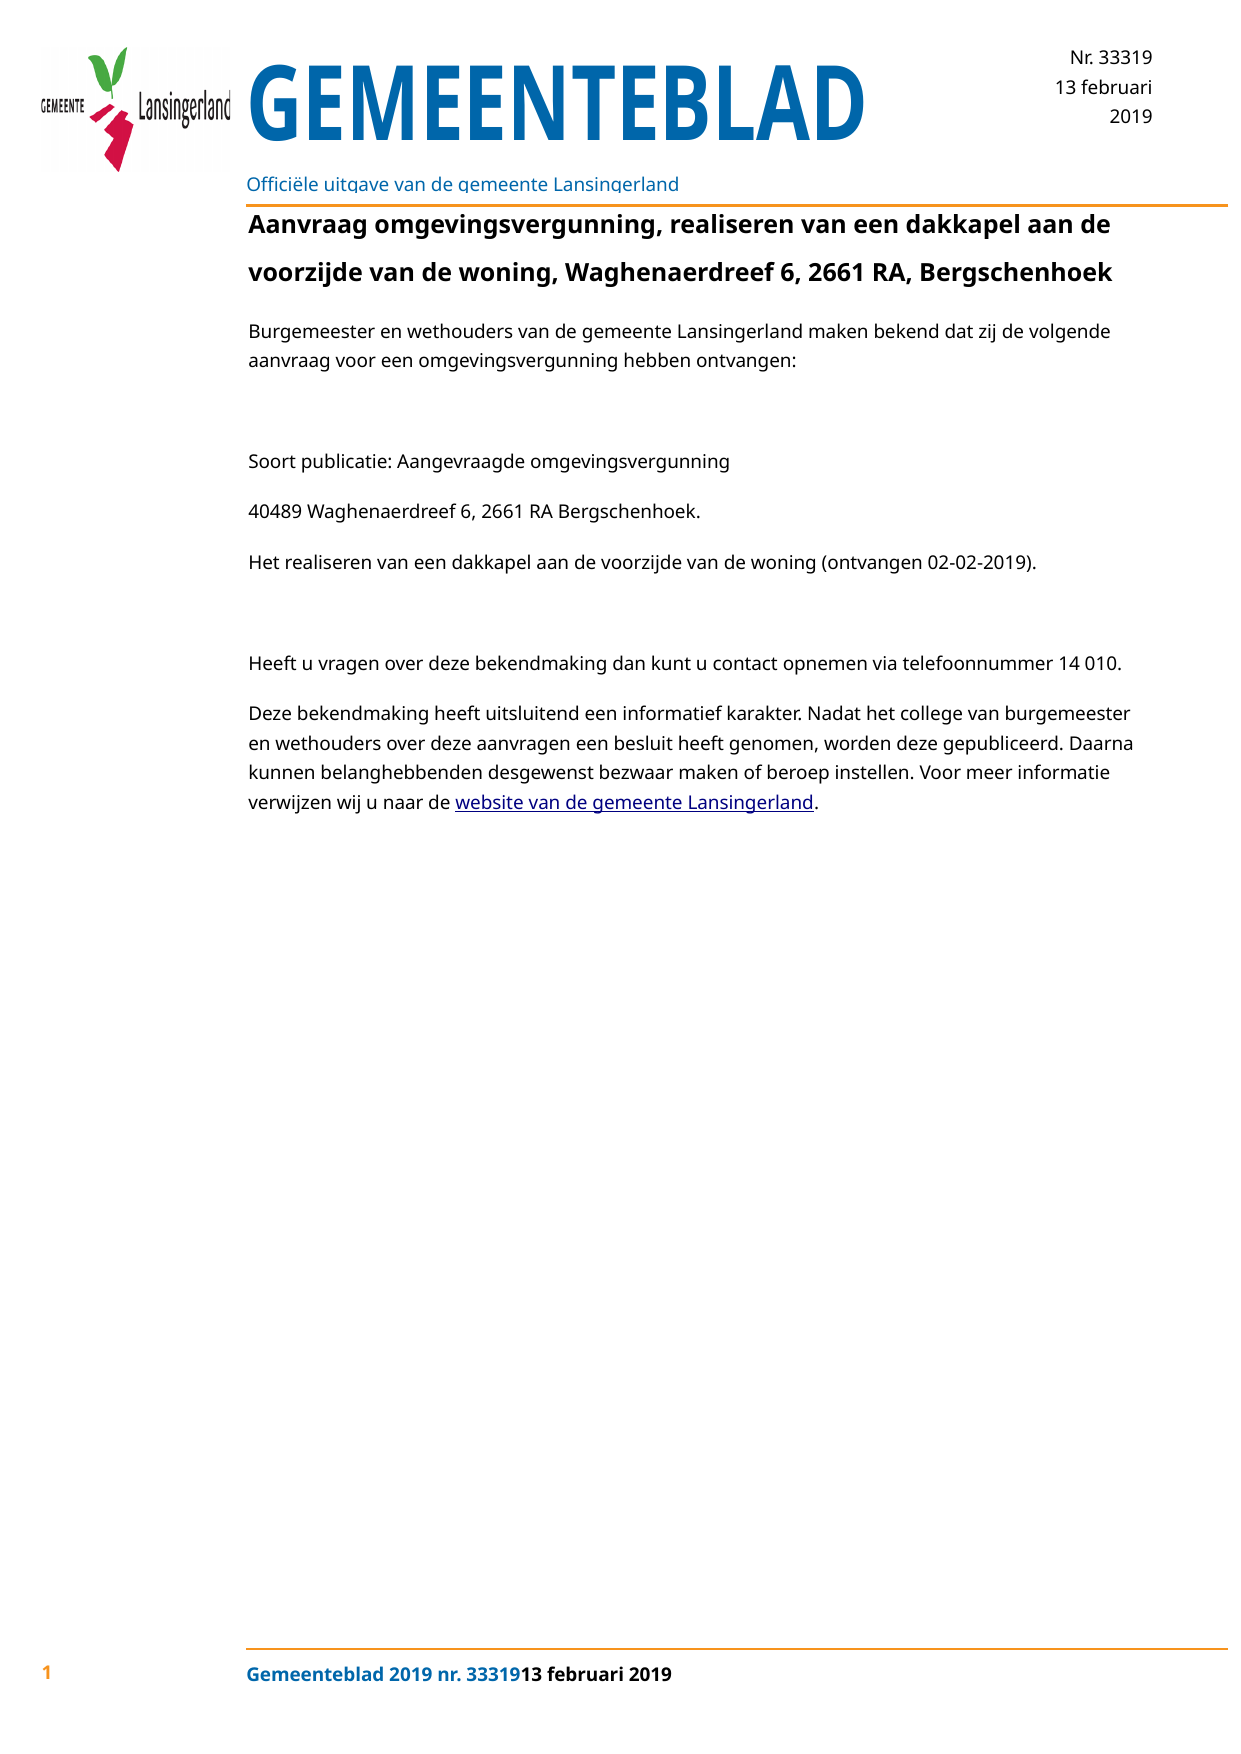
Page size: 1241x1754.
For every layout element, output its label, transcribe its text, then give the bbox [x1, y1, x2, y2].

text 40489 Waghenaerdreef 6, 2661 RA Bergschenhoek. [248, 499, 1152, 524]
text Deze bekendmaking heeft uitsluitend een informatief karakter. Nadat het college van burgemeester en wethouders over deze aanvragen een besluit heeft genomen, worden deze gepubliceerd. Daarna kunnen belanghebbenden desgewenst bezwaar maken of beroep instellen. Voor meer informatie verwijzen wij u naar de website van de gemeente Lansingerland. [248, 700, 1152, 815]
text Het realiseren van een dakkapel aan de voorzijde van de woning (ontvangen 02-02-2019). [248, 549, 1152, 575]
text Burgemeester en wethouders van de gemeente Lansingerland maken bekend dat zij de volgende aanvraag voor een omgevingsvergunning hebben ontvangen: [248, 318, 1152, 373]
text Aanvraag omgevingsvergunning, realiseren van een dakkapel aan de voorzijde van de woning, Waghenaerdreef 6, 2661 RA, Bergschenhoek [248, 207, 1152, 288]
picture [41, 47, 231, 172]
text Soort publicatie: Aangevraagde omgevingsvergunning [248, 448, 1152, 474]
text Heeft u vragen over deze bekendmaking dan kunt u contact opnemen via telefoonnummer 14 010. [248, 650, 1152, 676]
